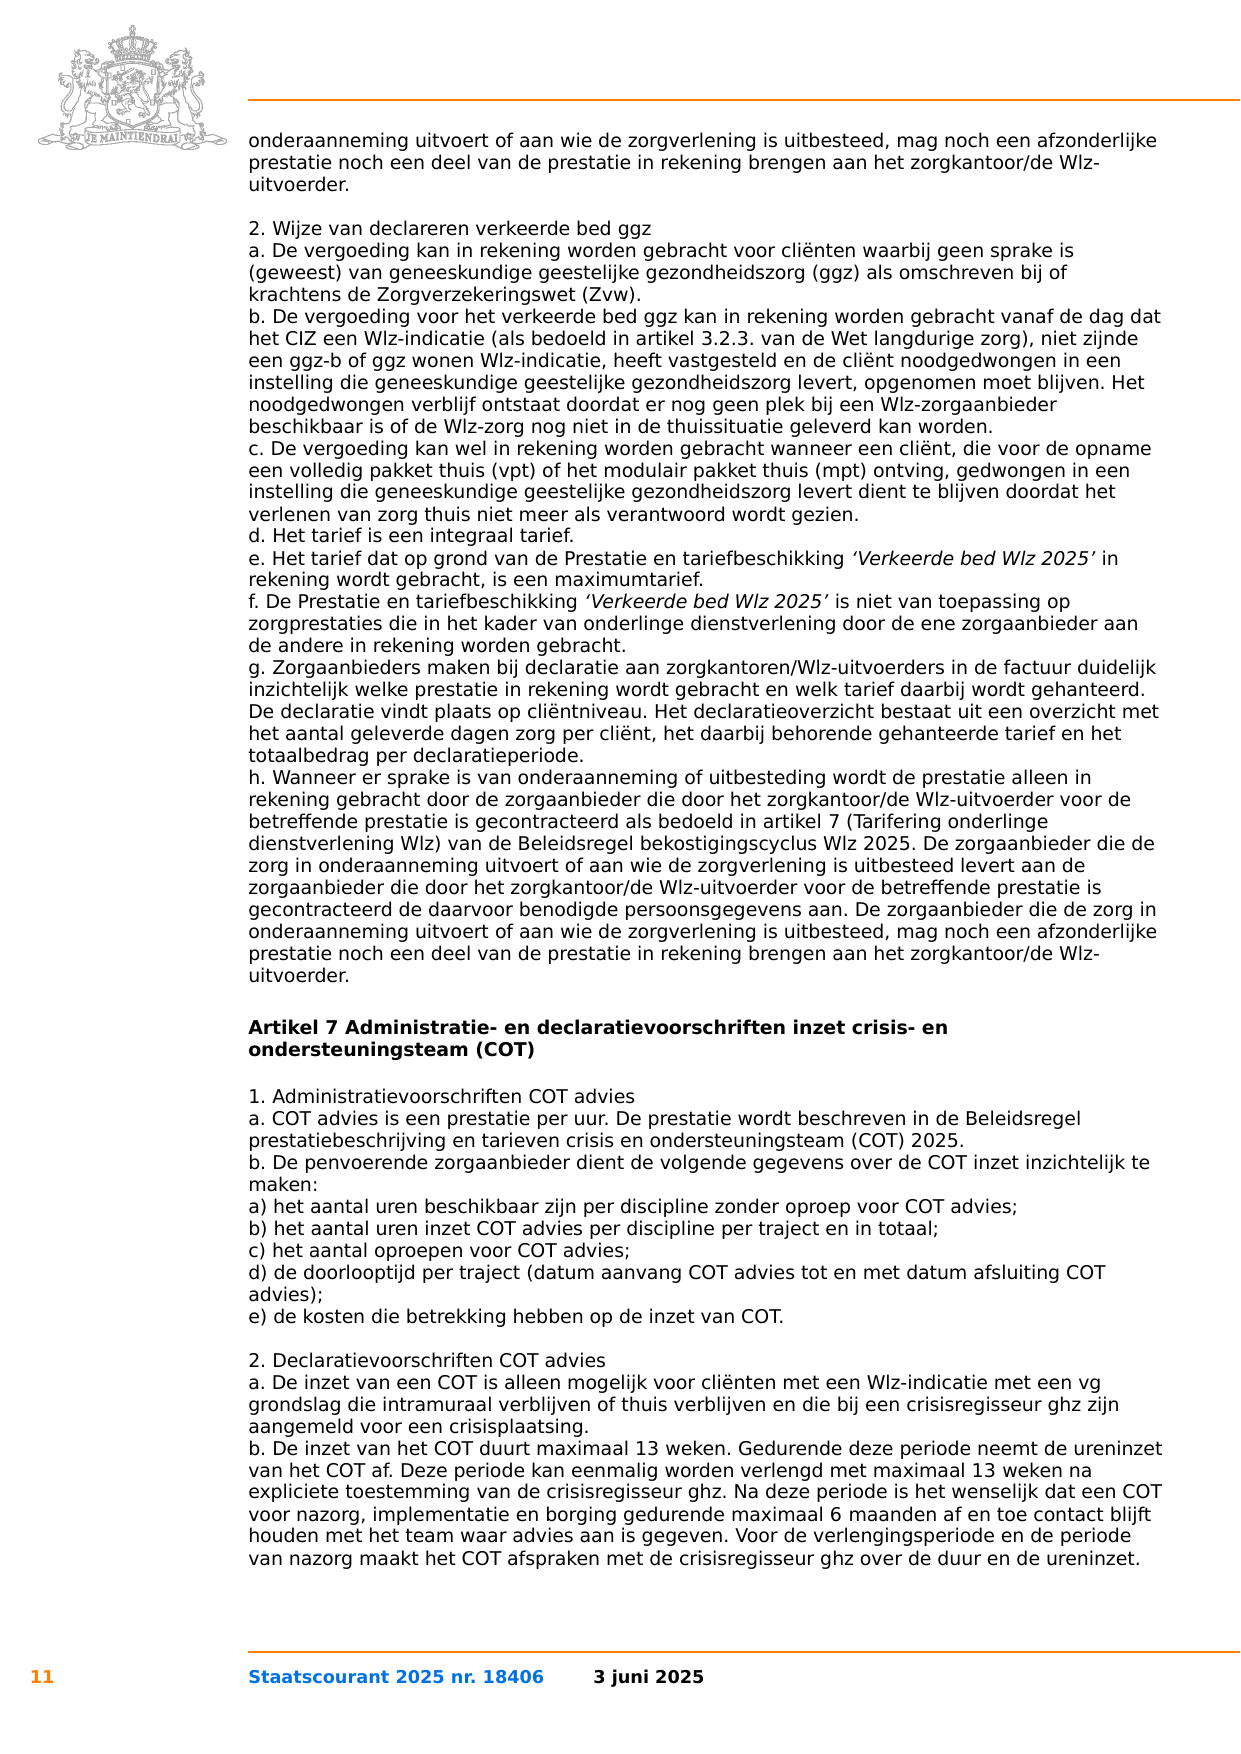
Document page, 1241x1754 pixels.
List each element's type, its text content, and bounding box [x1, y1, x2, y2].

text 2. Wijze van declareren verkeerde bed ggz [248, 218, 1163, 240]
text 1. Administratievoorschriften COT advies [248, 1086, 1163, 1108]
text b. De vergoeding voor het verkeerde bed ggz kan in rekening worden gebracht vanaf de dag dat het CIZ een Wlz-indicatie (als bedoeld in artikel 3.2.3. van de Wet langdurige zorg), niet zijnde een ggz-b of ggz wonen Wlz-indicatie, heeft vastgesteld en de cliënt noodgedwongen in een instelling die geneeskundige geestelijke gezondheidszorg levert, opgenomen moet blijven. Het noodgedwongen verblijf ontstaat doordat er nog geen plek bij een Wlz-zorgaanbieder beschikbaar is of de Wlz-zorg nog niet in de thuissituatie geleverd kan worden. [248, 306, 1163, 437]
text 2. Declaratievoorschriften COT advies [248, 1349, 1163, 1372]
text g. Zorgaanbieders maken bij declaratie aan zorgkantoren/Wlz-uitvoerders in de factuur duidelijk inzichtelijk welke prestatie in rekening wordt gebracht en welk tarief daarbij wordt gehanteerd. De declaratie vindt plaats op cliëntniveau. Het declaratieoverzicht bestaat uit een overzicht met het aantal geleverde dagen zorg per cliënt, het daarbij behorende gehanteerde tarief en het totaalbedrag per declaratieperiode. [248, 657, 1163, 767]
text a. De inzet van een COT is alleen mogelijk voor cliënten met een Wlz-indicatie met een vg grondslag die intramuraal verblijven of thuis verblijven en die bij een crisisregisseur ghz zijn aangemeld voor een crisisplaatsing. [248, 1372, 1163, 1437]
text d) de doorlooptijd per traject (datum aanvang COT advies tot en met datum afsluiting COT advies); [248, 1262, 1163, 1306]
text b. De penvoerende zorgaanbieder dient de volgende gegevens over de COT inzet inzichtelijk te maken: [248, 1152, 1163, 1196]
text c) het aantal oproepen voor COT advies; [248, 1240, 1163, 1262]
text h. Wanneer er sprake is van onderaanneming of uitbesteding wordt de prestatie alleen in rekening gebracht door de zorgaanbieder die door het zorgkantoor/de Wlz-uitvoerder voor de betreffende prestatie is gecontracteerd als bedoeld in artikel 7 (Tarifering onderlinge dienstverlening Wlz) van de Beleidsregel bekostigingscyclus Wlz 2025. De zorgaanbieder die de zorg in onderaanneming uitvoert of aan wie de zorgverlening is uitbesteed levert aan de zorgaanbieder die door het zorgkantoor/de Wlz-uitvoerder voor de betreffende prestatie is gecontracteerd de daarvoor benodigde persoonsgegevens aan. De zorgaanbieder die de zorg in onderaanneming uitvoert of aan wie de zorgverlening is uitbesteed, mag noch een afzonderlijke prestatie noch een deel van de prestatie in rekening brengen aan het zorgkantoor/de Wlz-uitvoerder. [248, 767, 1163, 987]
text b. De inzet van het COT duurt maximaal 13 weken. Gedurende deze periode neemt de ureninzet van het COT af. Deze periode kan eenmalig worden verlengd met maximaal 13 weken na expliciete toestemming van de crisisregisseur ghz. Na deze periode is het wenselijk dat een COT voor nazorg, implementatie en borging gedurende maximaal 6 maanden af en toe contact blijft houden met het team waar advies aan is gegeven. Voor de verlengingsperiode en de periode van nazorg maakt het COT afspraken met de crisisregisseur ghz over de duur en de ureninzet. [248, 1437, 1163, 1569]
text a. De vergoeding kan in rekening worden gebracht voor cliënten waarbij geen sprake is (geweest) van geneeskundige geestelijke gezondheidszorg (ggz) als omschreven bij of krachtens de Zorgverzekeringswet (Zvw). [248, 240, 1163, 306]
picture [38, 25, 227, 150]
text b) het aantal uren inzet COT advies per discipline per traject en in totaal; [248, 1218, 1163, 1240]
text a. COT advies is een prestatie per uur. De prestatie wordt beschreven in de Beleidsregel prestatiebeschrijving en tarieven crisis en ondersteuningsteam (COT) 2025. [248, 1108, 1163, 1152]
text f. De Prestatie en tariefbeschikking ‘Verkeerde bed Wlz 2025’ is niet van toepassing op zorgprestaties die in het kader van onderlinge dienstverlening door de ene zorgaanbieder aan de andere in rekening worden gebracht. [248, 591, 1163, 657]
text e) de kosten die betrekking hebben op de inzet van COT. [248, 1306, 1163, 1328]
subtitle Artikel 7 Administratie- en declaratievoorschriften inzet crisis- en ondersteuningsteam (COT) [248, 1017, 1163, 1061]
text d. Het tarief is een integraal tarief. [248, 525, 1163, 547]
text c. De vergoeding kan wel in rekening worden gebracht wanneer een cliënt, die voor de opname een volledig pakket thuis (vpt) of het modulair pakket thuis (mpt) ontving, gedwongen in een instelling die geneeskundige geestelijke gezondheidszorg levert dient te blijven doordat het verlenen van zorg thuis niet meer als verantwoord wordt gezien. [248, 437, 1163, 525]
text e. Het tarief dat op grond van de Prestatie en tariefbeschikking ‘Verkeerde bed Wlz 2025’ in rekening wordt gebracht, is een maximumtarief. [248, 547, 1163, 591]
text a) het aantal uren beschikbaar zijn per discipline zonder oproep voor COT advies; [248, 1196, 1163, 1218]
text onderaanneming uitvoert of aan wie de zorgverlening is uitbesteed, mag noch een afzonderlijke prestatie noch een deel van de prestatie in rekening brengen aan het zorgkantoor/de Wlz-uitvoerder. [248, 130, 1163, 196]
